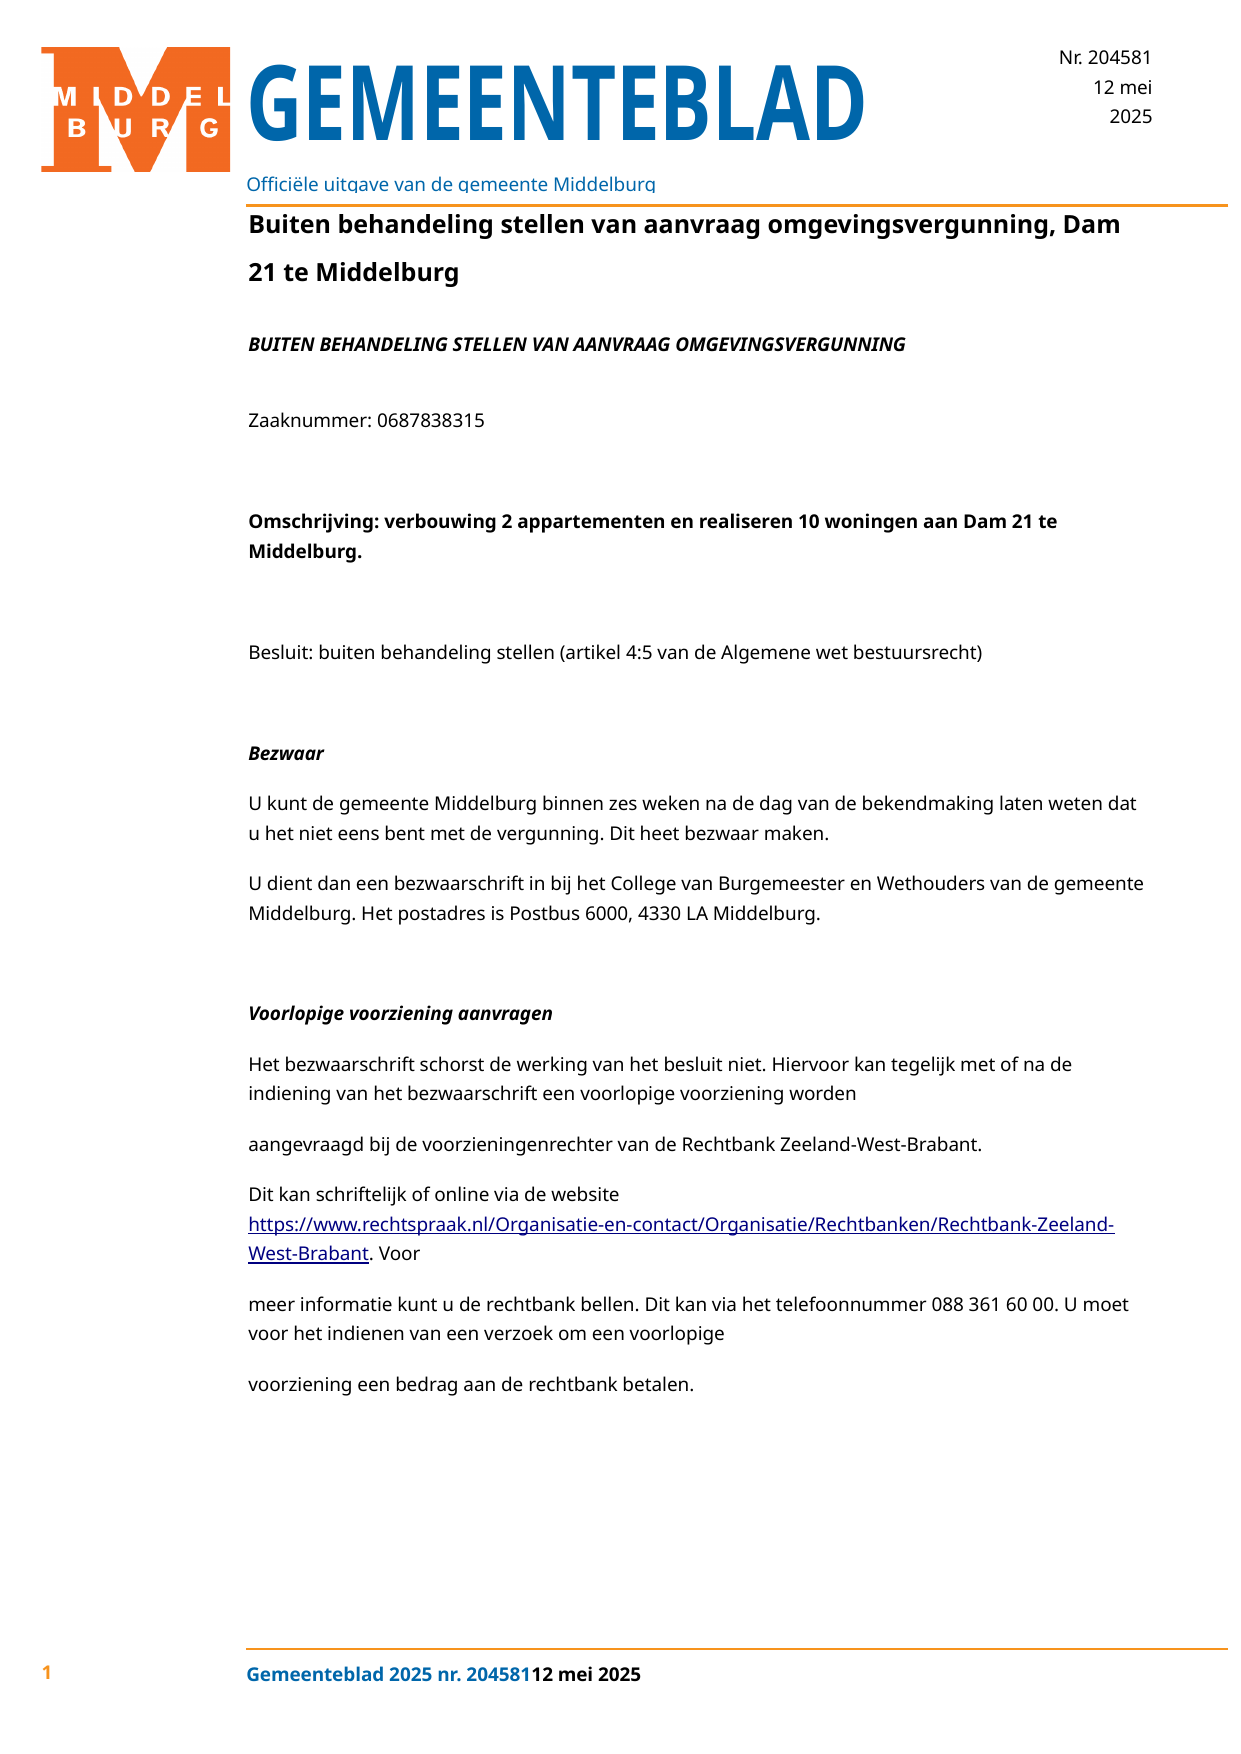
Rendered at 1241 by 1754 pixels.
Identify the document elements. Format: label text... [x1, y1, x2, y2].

text U kunt de gemeente Middelburg binnen zes weken na de dag van de bekendmaking laten weten dat u het niet eens bent met de vergunning. Dit heet bezwaar maken. [248, 790, 1152, 845]
text Besluit: buiten behandeling stellen (artikel 4:5 van de Algemene wet bestuursrecht) [248, 639, 1152, 664]
text Bezwaar [248, 740, 1152, 765]
text aangevraagd bij de voorzieningenrechter van de Rechtbank Zeeland-West-Brabant. [248, 1131, 1152, 1157]
text Zaaknummer: 0687838315 [248, 408, 1152, 433]
text voorziening een bedrag aan de rechtbank betalen. [248, 1371, 1152, 1397]
text Voorlopige voorziening aanvragen [248, 1001, 1152, 1026]
text Het bezwaarschrift schorst de werking van het besluit niet. Hiervoor kan tegelijk met of na de indiening van het bezwaarschrift een voorlopige voorziening worden [248, 1051, 1152, 1106]
text Dit kan schriftelijk of online via de website https://www.rechtspraak.nl/Organisatie-en-contact/Organisatie/Rechtbanken/Rechtbank-Zeeland-West-Brabant. Voor [248, 1181, 1152, 1266]
text BUITEN BEHANDELING STELLEN VAN AANVRAAG OMGEVINGSVERGUNNING [248, 331, 1152, 357]
text Buiten behandeling stellen van aanvraag omgevingsvergunning, Dam 21 te Middelburg [248, 207, 1152, 288]
text U dient dan een bezwaarschrift in bij het College van Burgemeester en Wethouders van de gemeente Middelburg. Het postadres is Postbus 6000, 4330 LA Middelburg. [248, 870, 1152, 925]
text Omschrijving: verbouwing 2 appartementen en realiseren 10 woningen aan Dam 21 te Middelburg. [248, 508, 1152, 564]
picture [41, 47, 231, 172]
text meer informatie kunt u de rechtbank bellen. Dit kan via het telefoonnummer 088 361 60 00. U moet voor het indienen van een verzoek om een voorlopige [248, 1291, 1152, 1346]
